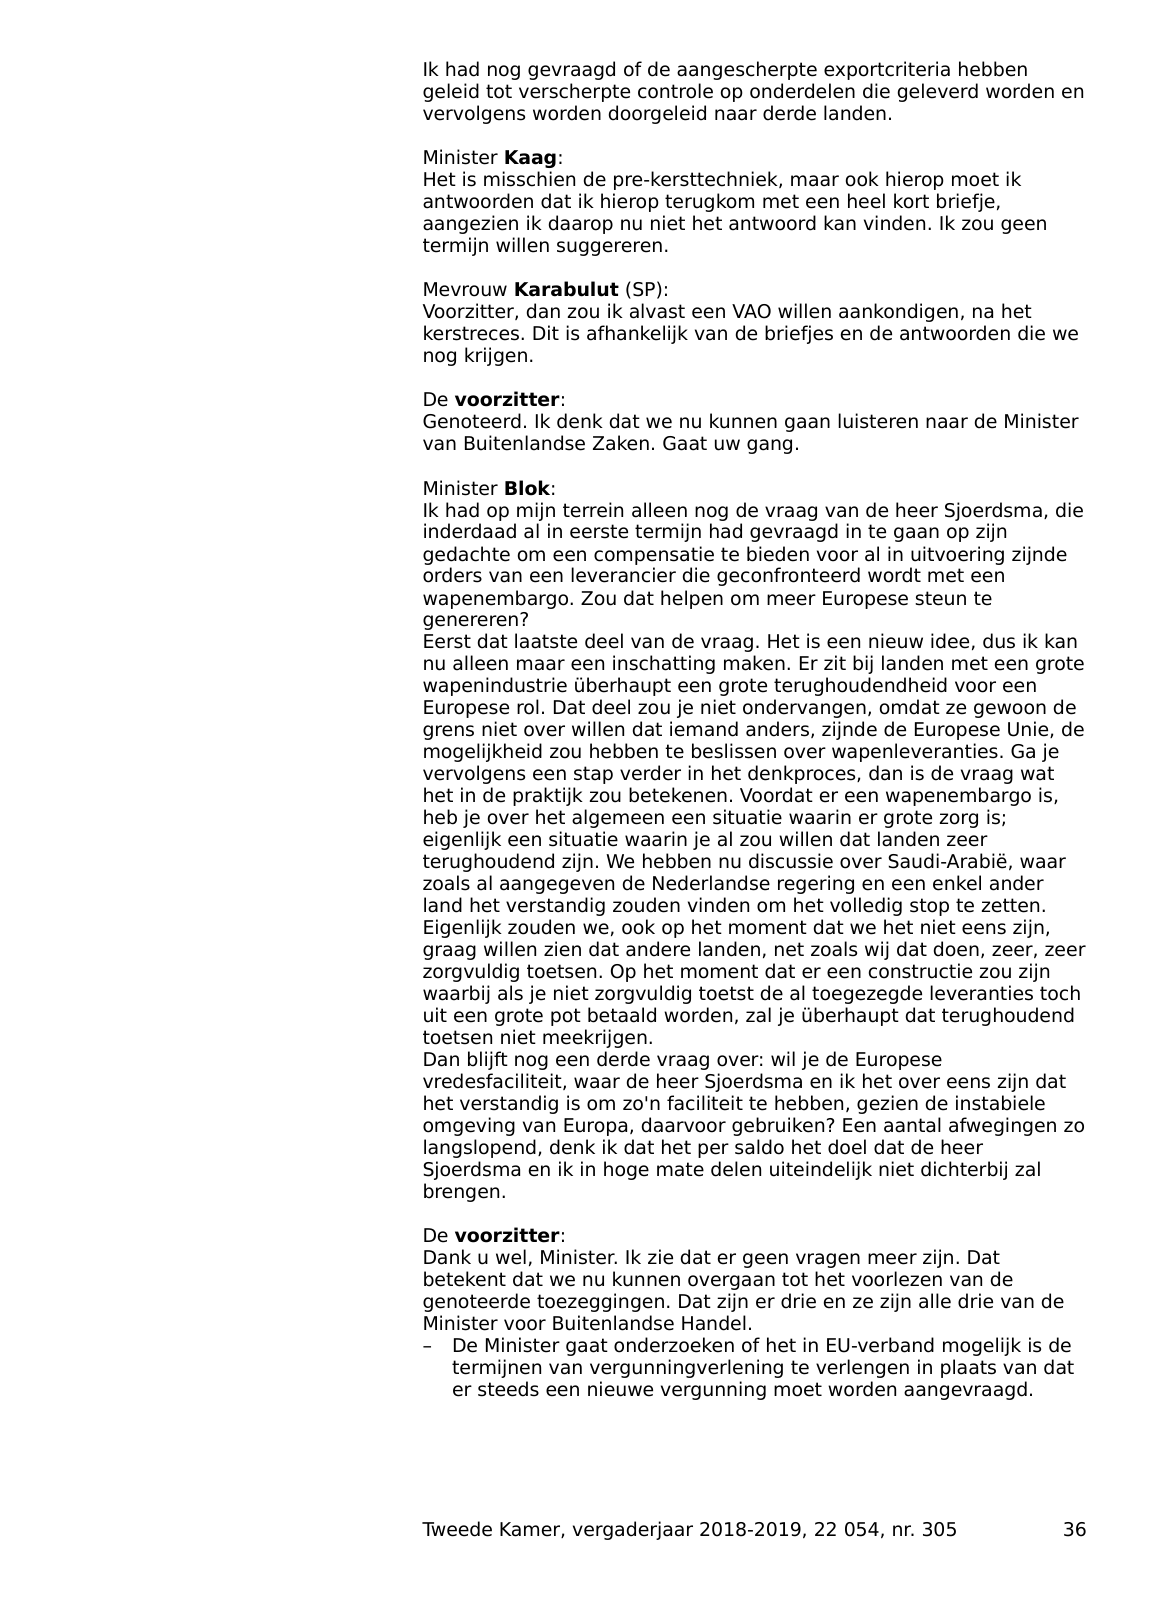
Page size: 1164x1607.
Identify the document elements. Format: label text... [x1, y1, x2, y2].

text Mevrouw Karabulut (SP): [422, 279, 1087, 301]
text Eerst dat laatste deel van de vraag. Het is een nieuw idee, dus ik kan nu alleen maar een inschatting maken. Er zit bij landen met een grote wapenindustrie überhaupt een grote terughoudendheid voor een Europese rol. Dat deel zou je niet ondervangen, omdat ze gewoon de grens niet over willen dat iemand anders, zijnde de Europese Unie, de mogelijkheid zou hebben te beslissen over wapenleveranties. Ga je vervolgens een stap verder in het denkproces, dan is de vraag wat het in de praktijk zou betekenen. Voordat er een wapenembargo is, heb je over het algemeen een situatie waarin er grote zorg is; eigenlijk een situatie waarin je al zou willen dat landen zeer terughoudend zijn. We hebben nu discussie over Saudi-Arabië, waar zoals al aangegeven de Nederlandse regering en een enkel ander land het verstandig zouden vinden om het volledig stop te zetten. Eigenlijk zouden we, ook op het moment dat we het niet eens zijn, graag willen zien dat andere landen, net zoals wij dat doen, zeer, zeer zorgvuldig toetsen. Op het moment dat er een constructie zou zijn waarbij als je niet zorgvuldig toetst de al toegezegde leveranties toch uit een grote pot betaald worden, zal je überhaupt dat terughoudend toetsen niet meekrijgen. [422, 631, 1087, 1049]
text Voorzitter, dan zou ik alvast een VAO willen aankondigen, na het kerstreces. Dit is afhankelijk van de briefjes en de antwoorden die we nog krijgen. [422, 301, 1087, 367]
text De voorzitter: [422, 1225, 1087, 1247]
text Ik had op mijn terrein alleen nog de vraag van de heer Sjoerdsma, die inderdaad al in eerste termijn had gevraagd in te gaan op zijn gedachte om een compensatie te bieden voor al in uitvoering zijnde orders van een leverancier die geconfronteerd wordt met een wapenembargo. Zou dat helpen om meer Europese steun te genereren? [422, 499, 1087, 631]
text Ik had nog gevraagd of de aangescherpte exportcriteria hebben geleid tot verscherpte controle op onderdelen die geleverd worden en vervolgens worden doorgeleid naar derde landen. [422, 59, 1087, 125]
text Genoteerd. Ik denk dat we nu kunnen gaan luisteren naar de Minister van Buitenlandse Zaken. Gaat uw gang. [422, 411, 1087, 455]
text Minister Kaag: [422, 147, 1087, 169]
text Dank u wel, Minister. Ik zie dat er geen vragen meer zijn. Dat betekent dat we nu kunnen overgaan tot het voorlezen van de genoteerde toezeggingen. Dat zijn er drie en ze zijn alle drie van de Minister voor Buitenlandse Handel. [422, 1247, 1087, 1335]
text Minister Blok: [422, 477, 1087, 499]
text De voorzitter: [422, 389, 1087, 411]
text – De Minister gaat onderzoeken of het in EU-verband mogelijk is de termijnen van vergunningverlening te verlengen in plaats van dat er steeds een nieuwe vergunning moet worden aangevraagd. [422, 1335, 1087, 1401]
text Het is misschien de pre-kersttechniek, maar ook hierop moet ik antwoorden dat ik hierop terugkom met een heel kort briefje, aangezien ik daarop nu niet het antwoord kan vinden. Ik zou geen termijn willen suggereren. [422, 169, 1087, 257]
text Dan blijft nog een derde vraag over: wil je de Europese vredesfaciliteit, waar de heer Sjoerdsma en ik het over eens zijn dat het verstandig is om zo'n faciliteit te hebben, gezien de instabiele omgeving van Europa, daarvoor gebruiken? Een aantal afwegingen zo langslopend, denk ik dat het per saldo het doel dat de heer Sjoerdsma en ik in hoge mate delen uiteindelijk niet dichterbij zal brengen. [422, 1049, 1087, 1203]
